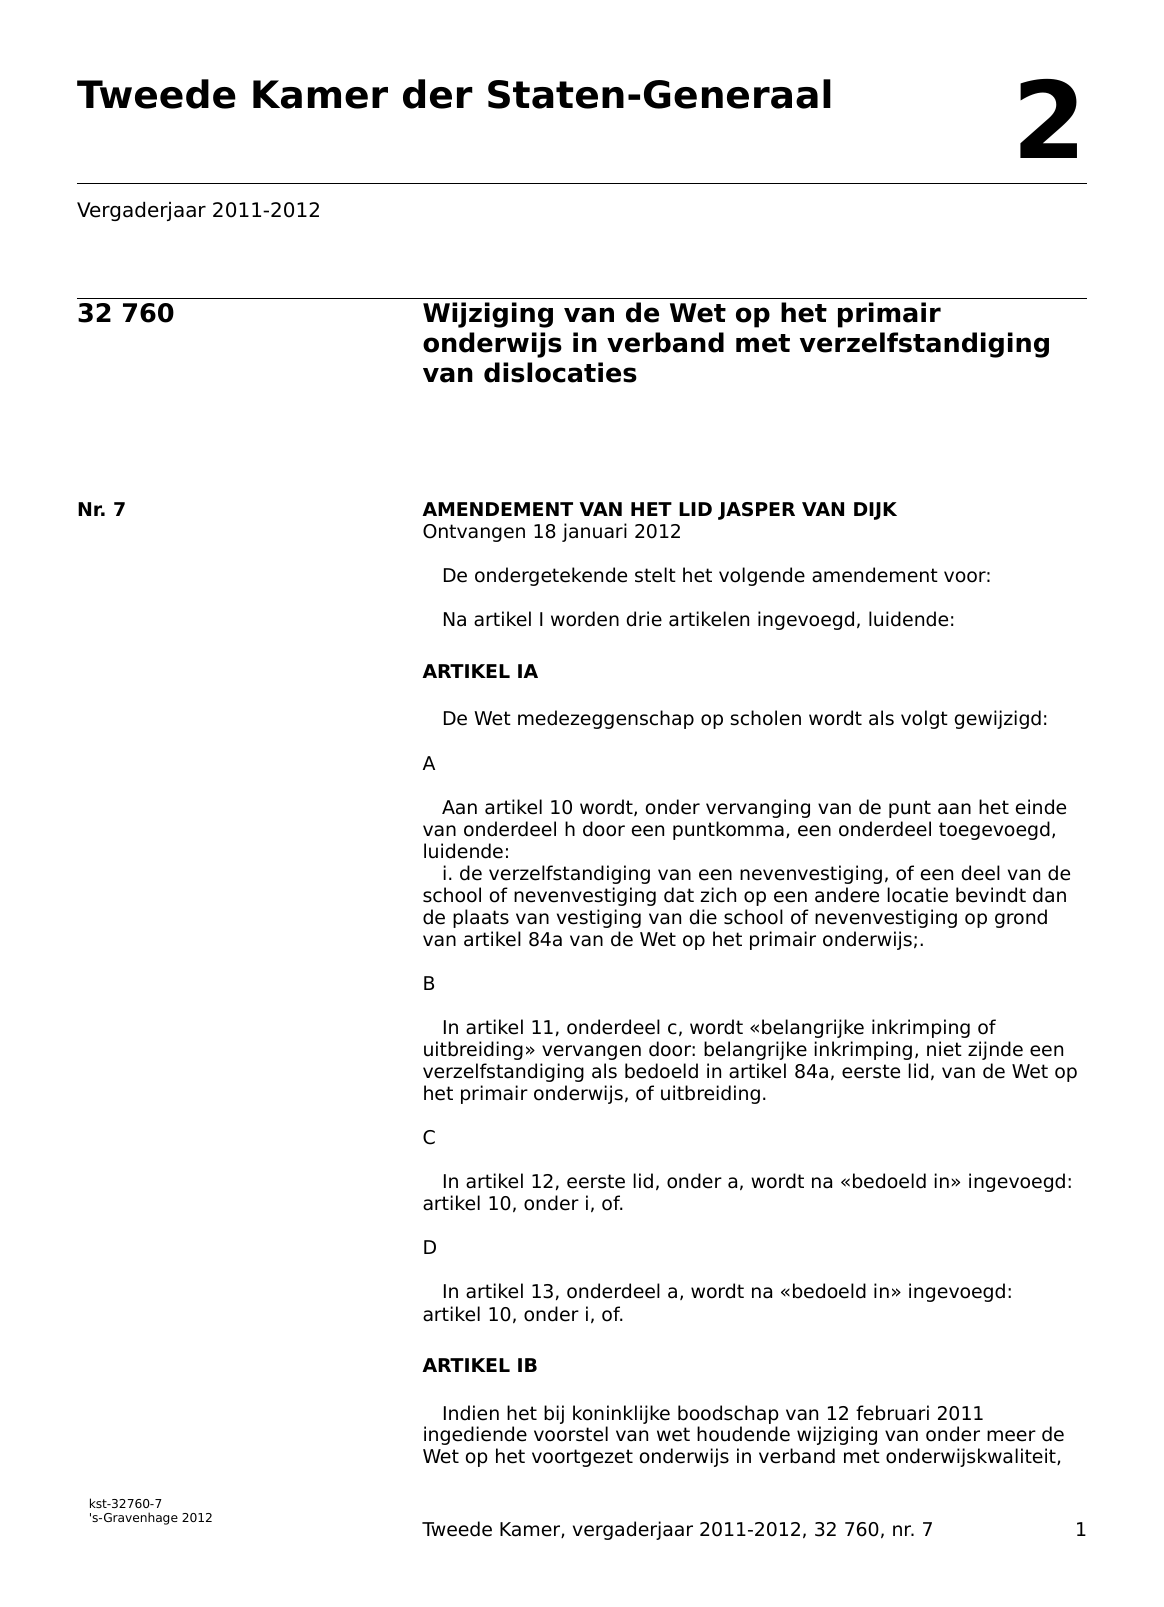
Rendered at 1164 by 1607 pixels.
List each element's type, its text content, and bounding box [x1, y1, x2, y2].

table_header Tweede Kamer der Staten-Generaal [77, 59, 886, 183]
subtitle ARTIKEL IB [422, 1355, 1087, 1377]
subtitle Nr. 7 AMENDEMENT VAN HET LID JASPER VAN DIJK [77, 499, 1087, 521]
text In artikel 12, eerste lid, onder a, wordt na «bedoeld in» ingevoegd: artikel 10, onder i, of. [422, 1171, 1087, 1215]
text C [422, 1127, 1087, 1149]
text Indien het bij koninklijke boodschap van 12 februari 2011 ingediende voorstel van wet houdende wijziging van onder meer de Wet op het voortgezet onderwijs in verband met onderwijskwaliteit, [422, 1402, 1087, 1468]
text Ontvangen 18 januari 2012 [422, 521, 1087, 543]
text 's-Gravenhage 2012 [88, 1511, 323, 1525]
text D [422, 1237, 1087, 1259]
subtitle 32 760 Wijziging van de Wet op het primair onderwijs in verband met verzelfstandiging van dislocaties [77, 299, 1087, 388]
text In artikel 11, onderdeel c, wordt «belangrijke inkrimping of uitbreiding» vervangen door: belangrijke inkrimping, niet zijnde een verzelfstandiging als bedoeld in artikel 84a, eerste lid, van de Wet op het primair onderwijs, of uitbreiding. [422, 1017, 1087, 1105]
text In artikel 13, onderdeel a, wordt na «bedoeld in» ingevoegd: artikel 10, onder i, of. [422, 1281, 1087, 1325]
table_header 2 [886, 59, 1087, 183]
subtitle ARTIKEL IA [422, 661, 1087, 683]
text A [422, 752, 1087, 774]
text De Wet medezeggenschap op scholen wordt als volgt gewijzigd: [422, 708, 1087, 730]
text Na artikel I worden drie artikelen ingevoegd, luidende: [422, 609, 1087, 631]
text i. de verzelfstandiging van een nevenvestiging, of een deel van de school of nevenvestiging dat zich op een andere locatie bevindt dan de plaats van vestiging van die school of nevenvestiging op grond van artikel 84a van de Wet op het primair onderwijs;. [422, 863, 1087, 951]
text B [422, 973, 1087, 995]
table_cell Vergaderjaar 2011-2012 [77, 184, 1087, 298]
text kst-32760-7 [88, 1497, 323, 1511]
text Aan artikel 10 wordt, onder vervanging van de punt aan het einde van onderdeel h door een puntkomma, een onderdeel toegevoegd, luidende: [422, 797, 1087, 863]
text De ondergetekende stelt het volgende amendement voor: [422, 565, 1087, 587]
